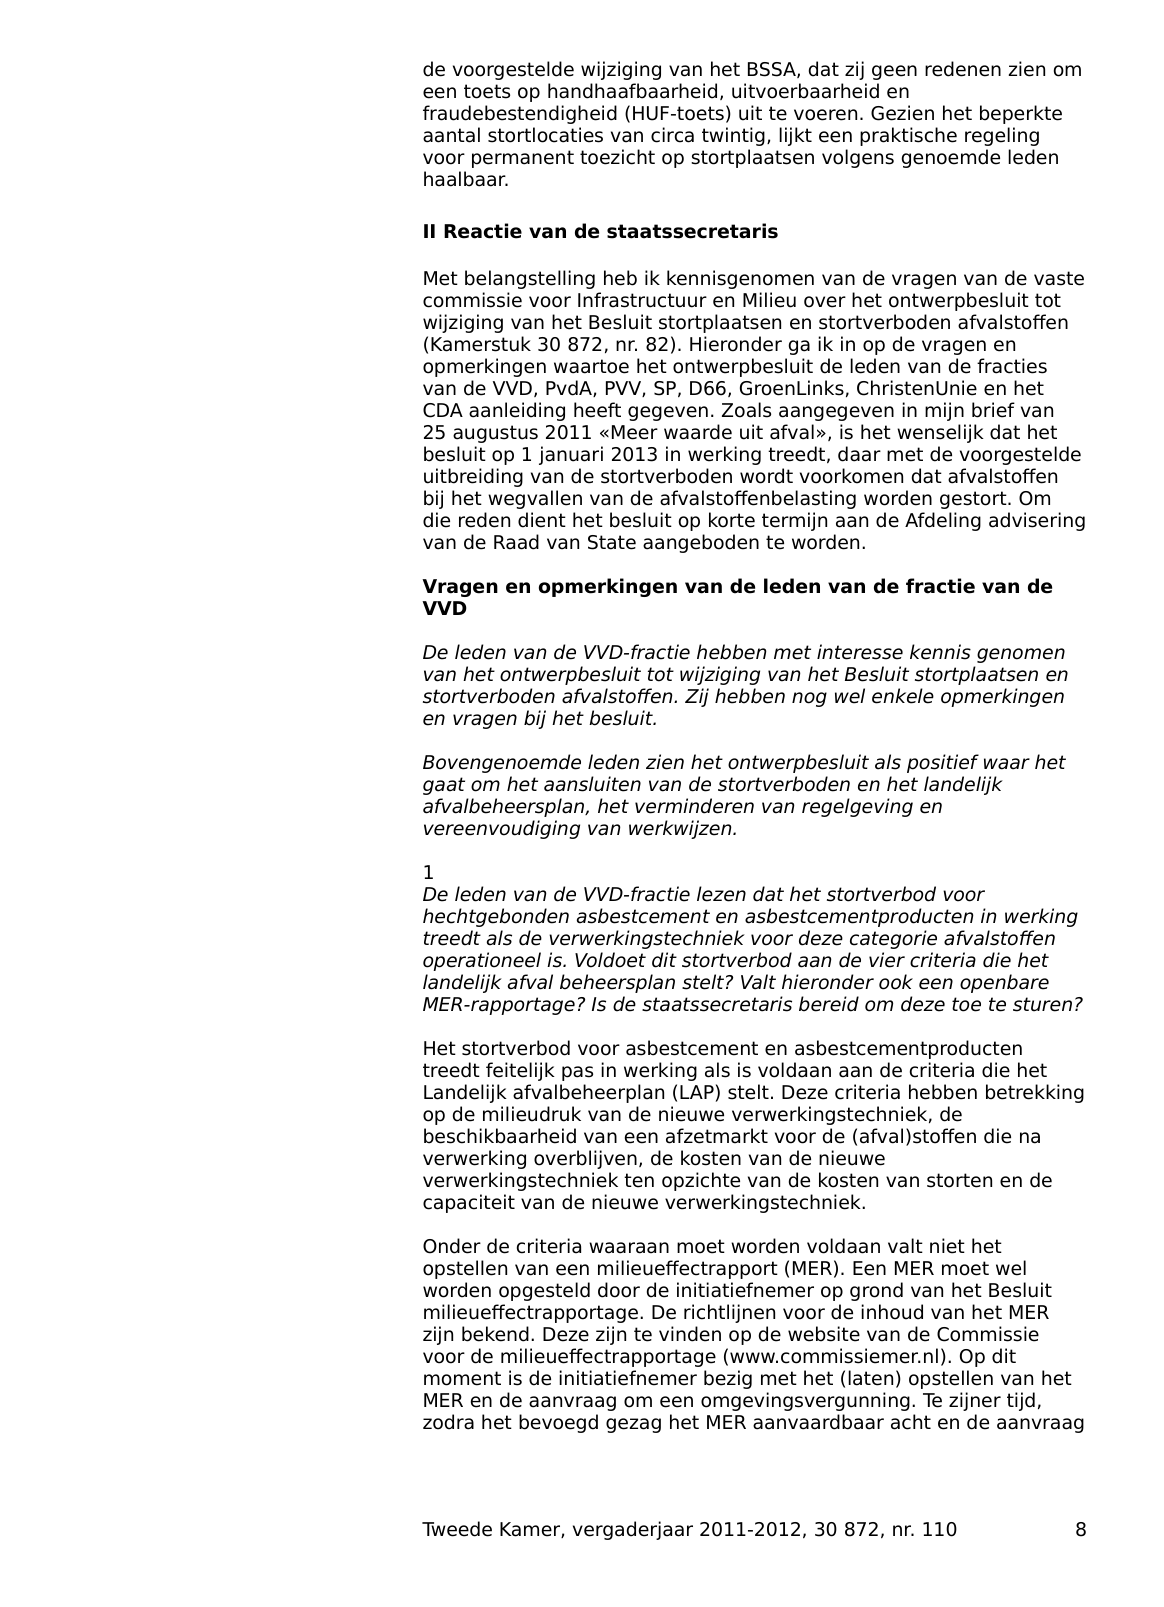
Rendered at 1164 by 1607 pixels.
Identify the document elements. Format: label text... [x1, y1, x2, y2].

text de voorgestelde wijziging van het BSSA, dat zij geen redenen zien om een toets op handhaafbaarheid, uitvoerbaarheid en fraudebestendigheid (HUF-toets) uit te voeren. Gezien het beperkte aantal stortlocaties van circa twintig, lijkt een praktische regeling voor permanent toezicht op stortplaatsen volgens genoemde leden haalbaar. [422, 59, 1087, 191]
text Het stortverbod voor asbestcement en asbestcementproducten treedt feitelijk pas in werking als is voldaan aan de criteria die het Landelijk afvalbeheerplan (LAP) stelt. Deze criteria hebben betrekking op de milieudruk van de nieuwe verwerkingstechniek, de beschikbaarheid van een afzetmarkt voor de (afval)stoffen die na verwerking overblijven, de kosten van de nieuwe verwerkingstechniek ten opzichte van de kosten van storten en de capaciteit van de nieuwe verwerkingstechniek. [422, 1038, 1087, 1214]
text 1 [422, 862, 1087, 884]
subtitle II Reactie van de staatssecretaris [422, 221, 1087, 243]
text Met belangstelling heb ik kennisgenomen van de vragen van de vaste commissie voor Infrastructuur en Milieu over het ontwerpbesluit tot wijziging van het Besluit stortplaatsen en stortverboden afvalstoffen (Kamerstuk 30 872, nr. 82). Hieronder ga ik in op de vragen en opmerkingen waartoe het ontwerpbesluit de leden van de fracties van de VVD, PvdA, PVV, SP, D66, GroenLinks, ChristenUnie en het CDA aanleiding heeft gegeven. Zoals aangegeven in mijn brief van 25 augustus 2011 «Meer waarde uit afval», is het wenselijk dat het besluit op 1 januari 2013 in werking treedt, daar met de voorgestelde uitbreiding van de stortverboden wordt voorkomen dat afvalstoffen bij het wegvallen van de afvalstoffenbelasting worden gestort. Om die reden dient het besluit op korte termijn aan de Afdeling advisering van de Raad van State aangeboden te worden. [422, 268, 1087, 554]
text De leden van de VVD-fractie lezen dat het stortverbod voor hechtgebonden asbestcement en asbestcementproducten in werking treedt als de verwerkingstechniek voor deze categorie afvalstoffen operationeel is. Voldoet dit stortverbod aan de vier criteria die het landelijk afval beheersplan stelt? Valt hieronder ook een openbare MER-rapportage? Is de staatssecretaris bereid om deze toe te sturen? [422, 884, 1087, 1016]
text Bovengenoemde leden zien het ontwerpbesluit als positief waar het gaat om het aansluiten van de stortverboden en het landelijk afvalbeheersplan, het verminderen van regelgeving en vereenvoudiging van werkwijzen. [422, 752, 1087, 840]
text Onder de criteria waaraan moet worden voldaan valt niet het opstellen van een milieueffectrapport (MER). Een MER moet wel worden opgesteld door de initiatiefnemer op grond van het Besluit milieueffectrapportage. De richtlijnen voor de inhoud van het MER zijn bekend. Deze zijn te vinden op de website van de Commissie voor de milieueffectrapportage (www.commissiemer.nl). Op dit moment is de initiatiefnemer bezig met het (laten) opstellen van het MER en de aanvraag om een omgevingsvergunning. Te zijner tijd, zodra het bevoegd gezag het MER aanvaardbaar acht en de aanvraag [422, 1236, 1087, 1434]
subtitle Vragen en opmerkingen van de leden van de fractie van de VVD [422, 576, 1087, 620]
text De leden van de VVD-fractie hebben met interesse kennis genomen van het ontwerpbesluit tot wijziging van het Besluit stortplaatsen en stortverboden afvalstoffen. Zij hebben nog wel enkele opmerkingen en vragen bij het besluit. [422, 642, 1087, 730]
